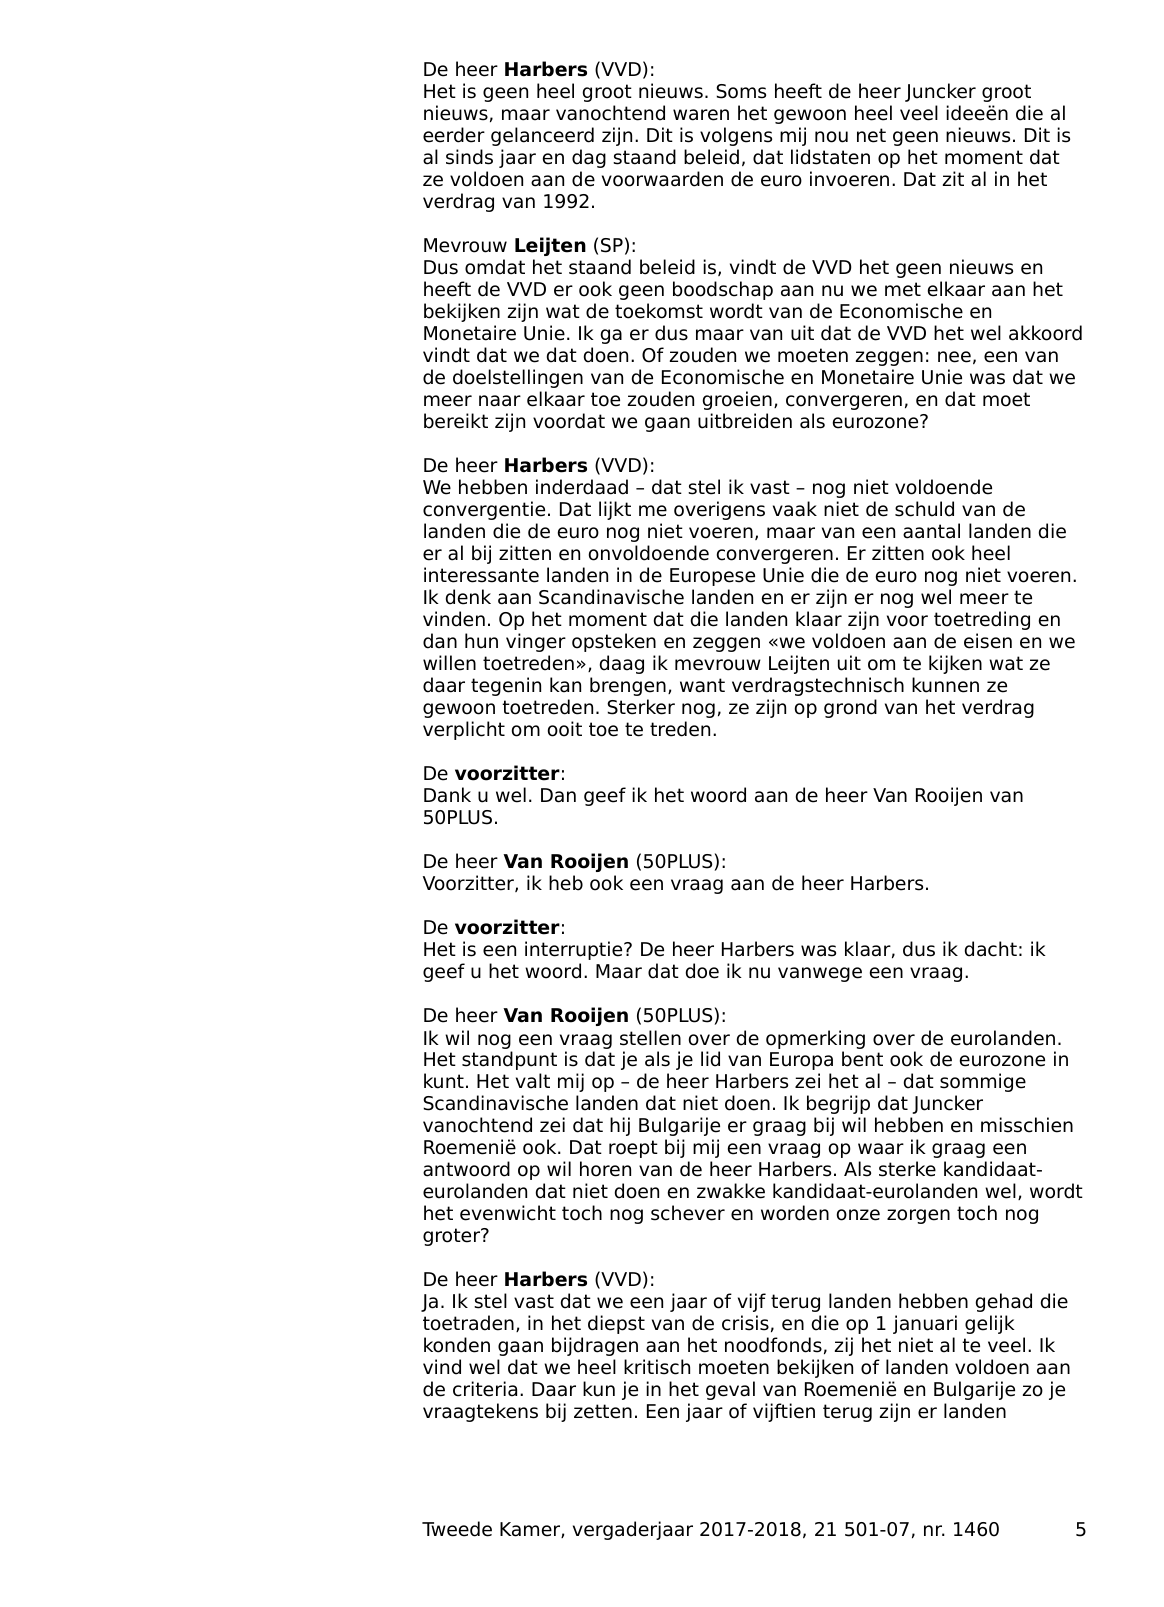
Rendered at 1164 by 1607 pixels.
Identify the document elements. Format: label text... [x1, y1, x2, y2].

text Dank u wel. Dan geef ik het woord aan de heer Van Rooijen van 50PLUS. [422, 785, 1087, 829]
text De voorzitter: [422, 917, 1087, 939]
text De heer Harbers (VVD): [422, 455, 1087, 477]
text Het is geen heel groot nieuws. Soms heeft de heer Juncker groot nieuws, maar vanochtend waren het gewoon heel veel ideeën die al eerder gelanceerd zijn. Dit is volgens mij nou net geen nieuws. Dit is al sinds jaar en dag staand beleid, dat lidstaten op het moment dat ze voldoen aan de voorwaarden de euro invoeren. Dat zit al in het verdrag van 1992. [422, 81, 1087, 213]
text Voorzitter, ik heb ook een vraag aan de heer Harbers. [422, 873, 1087, 895]
text De heer Harbers (VVD): [422, 1269, 1087, 1291]
text Ik wil nog een vraag stellen over de opmerking over de eurolanden. Het standpunt is dat je als je lid van Europa bent ook de eurozone in kunt. Het valt mij op – de heer Harbers zei het al – dat sommige Scandinavische landen dat niet doen. Ik begrijp dat Juncker vanochtend zei dat hij Bulgarije er graag bij wil hebben en misschien Roemenië ook. Dat roept bij mij een vraag op waar ik graag een antwoord op wil horen van de heer Harbers. Als sterke kandidaat-eurolanden dat niet doen en zwakke kandidaat-eurolanden wel, wordt het evenwicht toch nog schever en worden onze zorgen toch nog groter? [422, 1027, 1087, 1247]
text Ja. Ik stel vast dat we een jaar of vijf terug landen hebben gehad die toetraden, in het diepst van de crisis, en die op 1 januari gelijk konden gaan bijdragen aan het noodfonds, zij het niet al te veel. Ik vind wel dat we heel kritisch moeten bekijken of landen voldoen aan de criteria. Daar kun je in het geval van Roemenië en Bulgarije zo je vraagtekens bij zetten. Een jaar of vijftien terug zijn er landen [422, 1291, 1087, 1423]
text De voorzitter: [422, 763, 1087, 785]
text De heer Van Rooijen (50PLUS): [422, 1005, 1087, 1027]
text Dus omdat het staand beleid is, vindt de VVD het geen nieuws en heeft de VVD er ook geen boodschap aan nu we met elkaar aan het bekijken zijn wat de toekomst wordt van de Economische en Monetaire Unie. Ik ga er dus maar van uit dat de VVD het wel akkoord vindt dat we dat doen. Of zouden we moeten zeggen: nee, een van de doelstellingen van de Economische en Monetaire Unie was dat we meer naar elkaar toe zouden groeien, convergeren, en dat moet bereikt zijn voordat we gaan uitbreiden als eurozone? [422, 257, 1087, 433]
text Mevrouw Leijten (SP): [422, 235, 1087, 257]
text We hebben inderdaad – dat stel ik vast – nog niet voldoende convergentie. Dat lijkt me overigens vaak niet de schuld van de landen die de euro nog niet voeren, maar van een aantal landen die er al bij zitten en onvoldoende convergeren. Er zitten ook heel interessante landen in de Europese Unie die de euro nog niet voeren. Ik denk aan Scandinavische landen en er zijn er nog wel meer te vinden. Op het moment dat die landen klaar zijn voor toetreding en dan hun vinger opsteken en zeggen «we voldoen aan de eisen en we willen toetreden», daag ik mevrouw Leijten uit om te kijken wat ze daar tegenin kan brengen, want verdragstechnisch kunnen ze gewoon toetreden. Sterker nog, ze zijn op grond van het verdrag verplicht om ooit toe te treden. [422, 477, 1087, 741]
text De heer Harbers (VVD): [422, 59, 1087, 81]
text De heer Van Rooijen (50PLUS): [422, 851, 1087, 873]
text Het is een interruptie? De heer Harbers was klaar, dus ik dacht: ik geef u het woord. Maar dat doe ik nu vanwege een vraag. [422, 939, 1087, 983]
